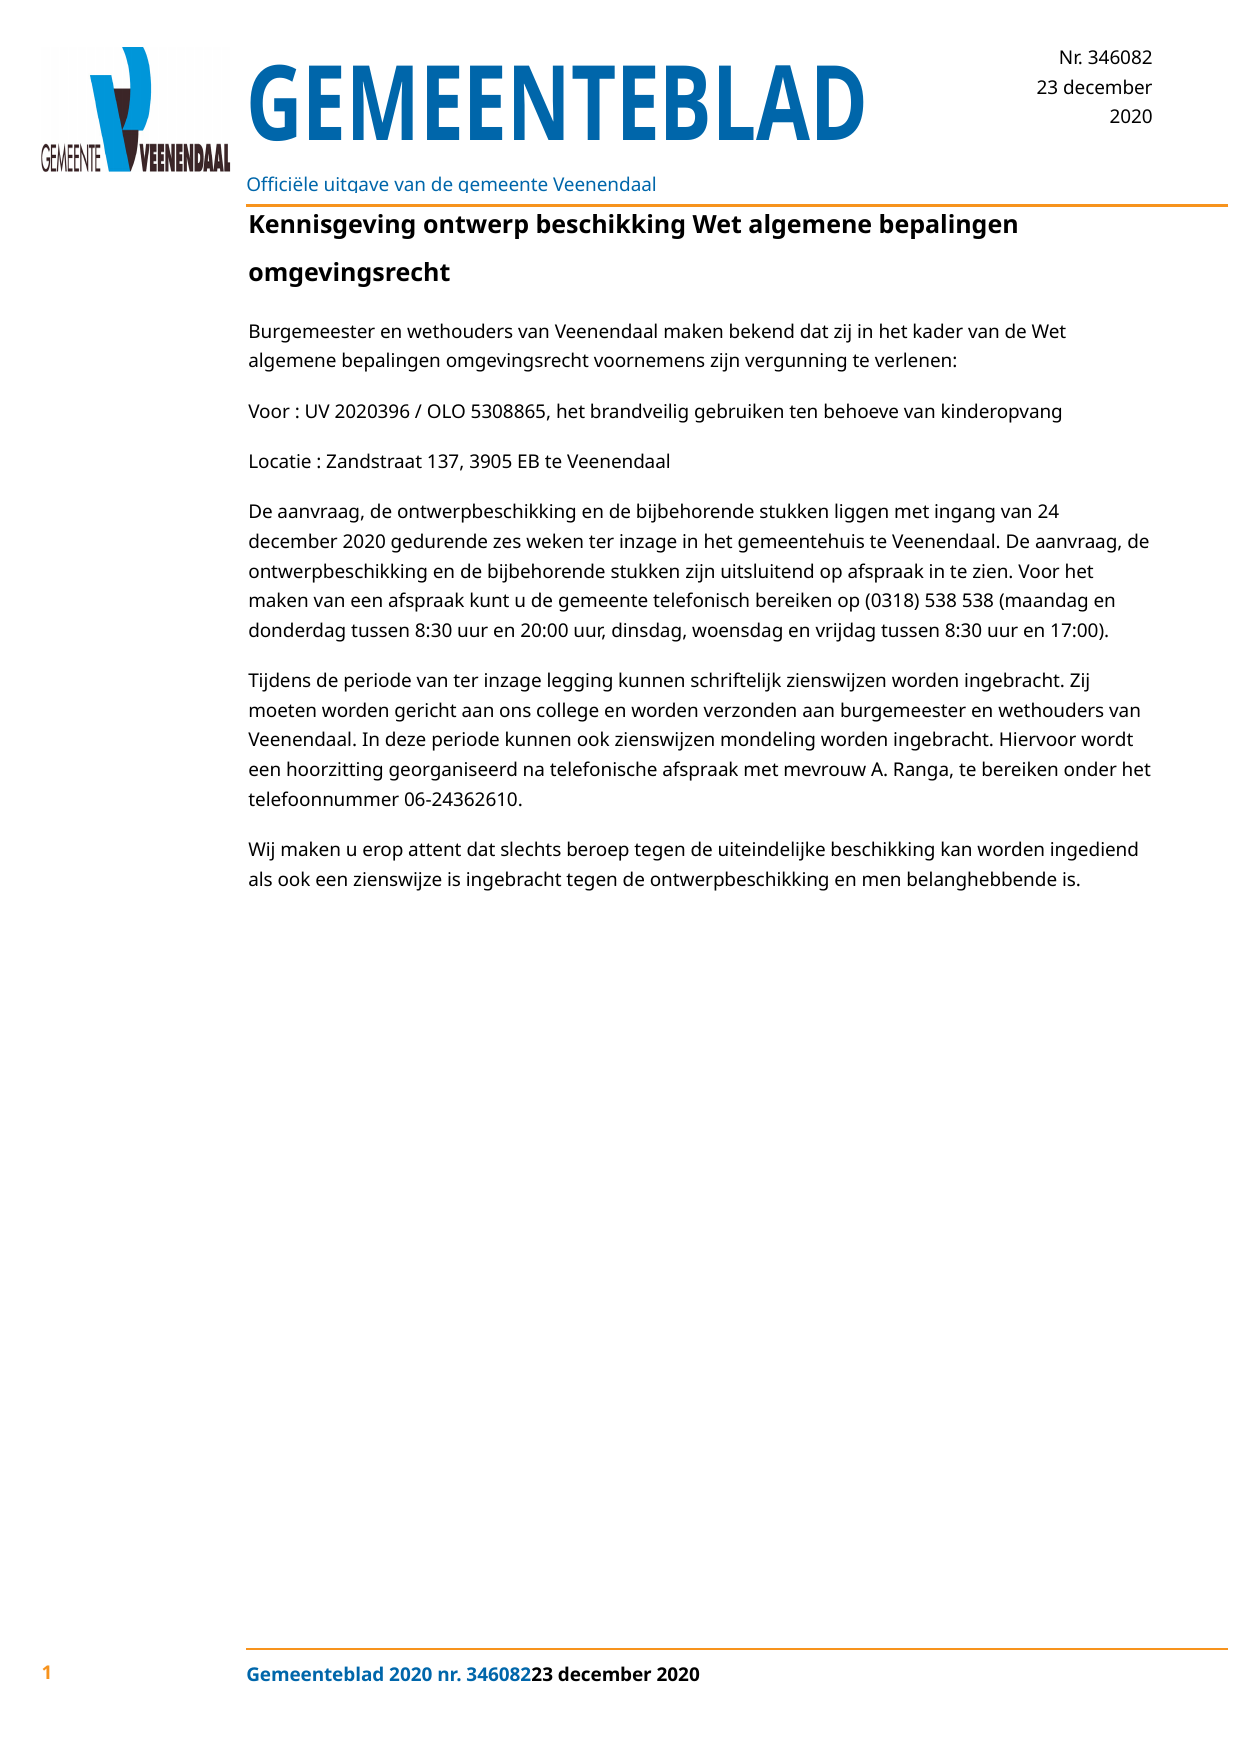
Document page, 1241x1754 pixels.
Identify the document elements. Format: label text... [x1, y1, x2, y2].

text Kennisgeving ontwerp beschikking Wet algemene bepalingen omgevingsrecht [248, 207, 1152, 288]
text Wij maken u erop attent dat slechts beroep tegen de uiteindelijke beschikking kan worden ingediend als ook een zienswijze is ingebracht tegen de ontwerpbeschikking en men belanghebbende is. [248, 836, 1152, 892]
text Locatie : Zandstraat 137, 3905 EB te Veenendaal [248, 448, 1152, 474]
picture [41, 47, 130, 172]
text Burgemeester en wethouders van Veenendaal maken bekend dat zij in het kader van de Wet algemene bepalingen omgevingsrecht voornemens zijn vergunning te verlenen: [248, 318, 1152, 373]
text Voor : UV 2020396 / OLO 5308865, het brandveilig gebruiken ten behoeve van kinderopvang [248, 398, 1152, 424]
text Tijdens de periode van ter inzage legging kunnen schriftelijk zienswijzen worden ingebracht. Zij moeten worden gericht aan ons college en worden verzonden aan burgemeester en wethouders van Veenendaal. In deze periode kunnen ook zienswijzen mondeling worden ingebracht. Hiervoor wordt een hoorzitting georganiseerd na telefonische afspraak met mevrouw A. Ranga, te bereiken onder het telefoonnummer 06-24362610. [248, 667, 1152, 812]
text De aanvraag, de ontwerpbeschikking en de bijbehorende stukken liggen met ingang van 24 december 2020 gedurende zes weken ter inzage in het gemeentehuis te Veenendaal. De aanvraag, de ontwerpbeschikking en de bijbehorende stukken zijn uitsluitend op afspraak in te zien. Voor het maken van een afspraak kunt u de gemeente telefonisch bereiken op (0318) 538 538 (maandag en donderdag tussen 8:30 uur en 20:00 uur, dinsdag, woensdag en vrijdag tussen 8:30 uur en 17:00). [248, 499, 1152, 643]
picture [123, 47, 231, 172]
